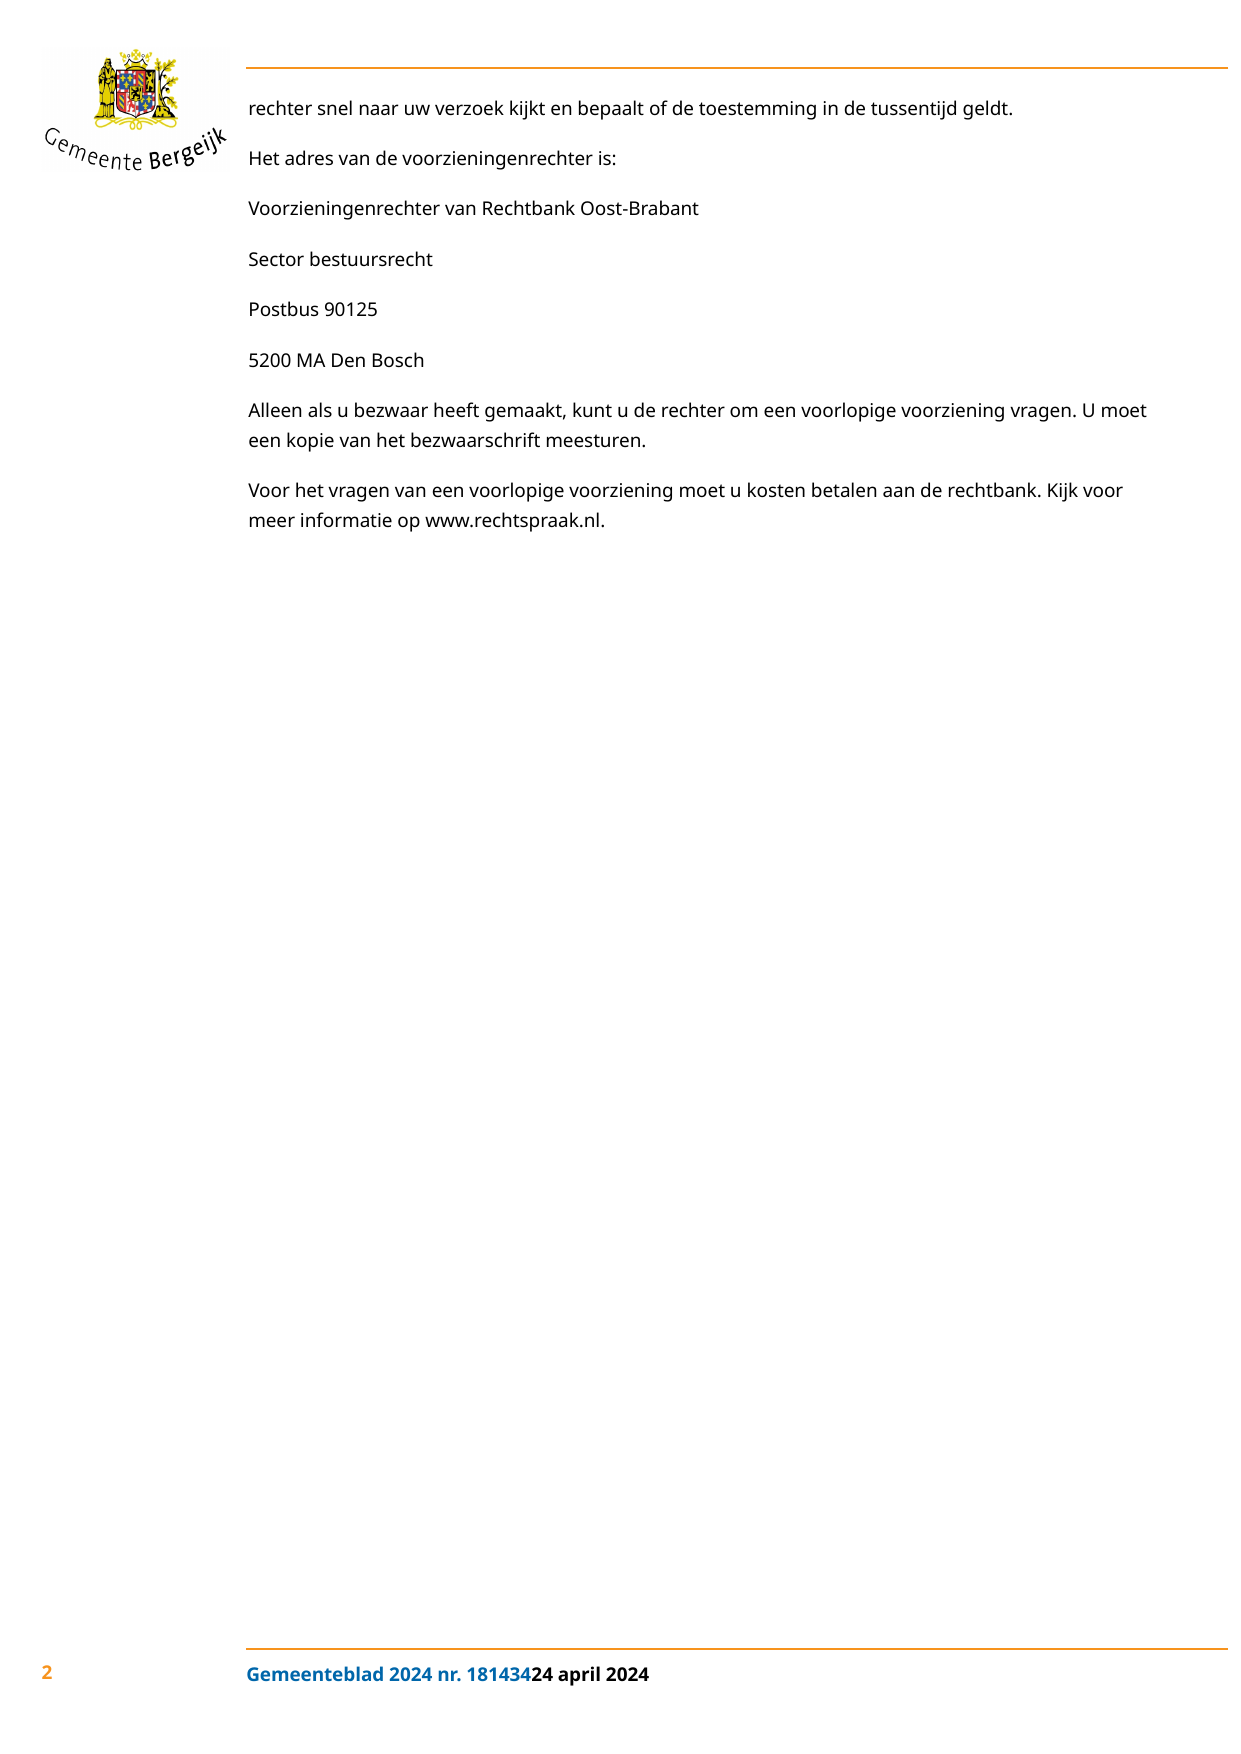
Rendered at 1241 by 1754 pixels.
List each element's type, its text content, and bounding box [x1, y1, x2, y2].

text Alleen als u bezwaar heeft gemaakt, kunt u de rechter om een voorlopige voorziening vragen. U moet een kopie van het bezwaarschrift meesturen. [248, 397, 1152, 453]
text Het adres van de voorzieningenrechter is: [248, 145, 1152, 171]
text Voor het vragen van een voorlopige voorziening moet u kosten betalen aan de rechtbank. Kijk voor meer informatie op www.rechtspraak.nl. [248, 477, 1152, 533]
picture [41, 47, 231, 172]
text Sector bestuursrecht [248, 246, 1152, 272]
text Voorzieningenrechter van Rechtbank Oost-Brabant [248, 196, 1152, 221]
text rechter snel naar uw verzoek kijkt en bepaalt of de toestemming in de tussentijd geldt. [248, 95, 1152, 121]
text 5200 MA Den Bosch [248, 347, 1152, 373]
text Postbus 90125 [248, 296, 1152, 322]
